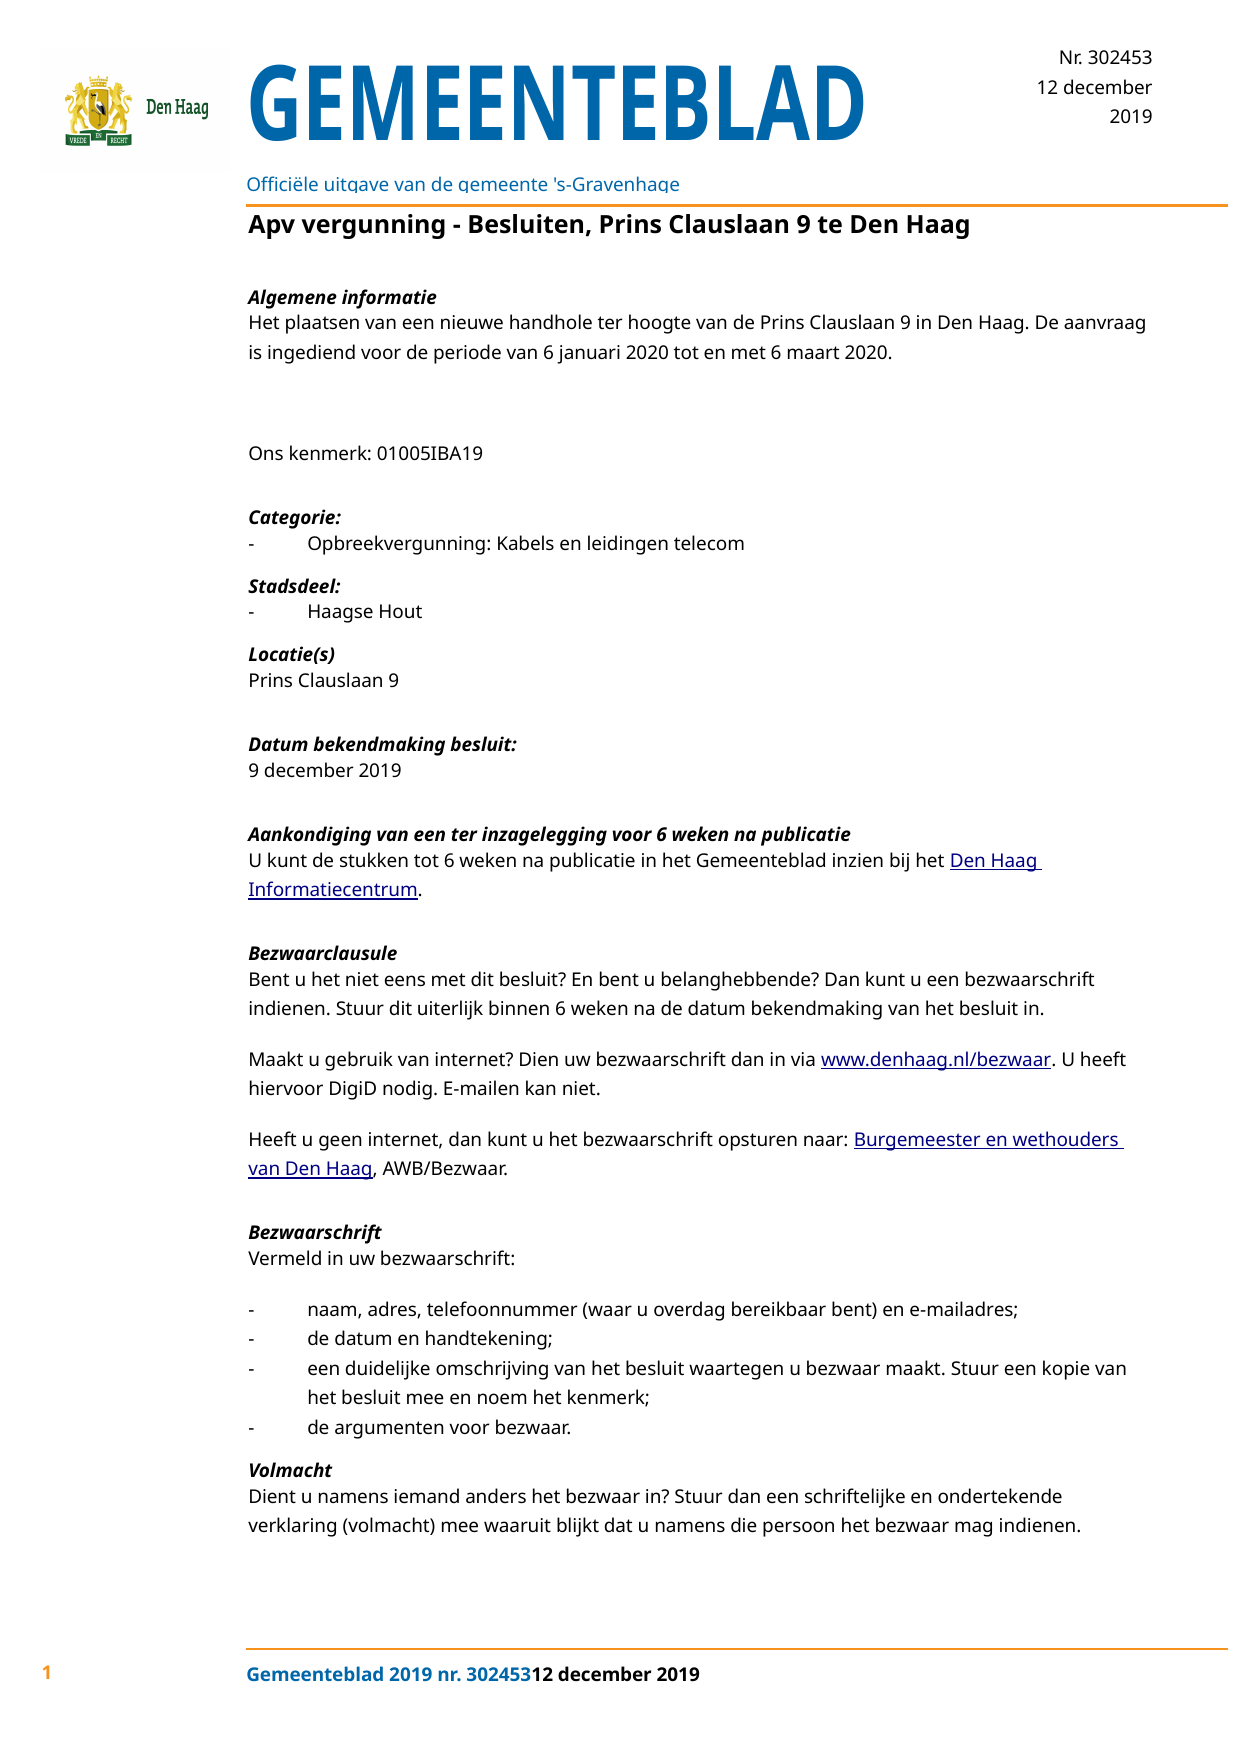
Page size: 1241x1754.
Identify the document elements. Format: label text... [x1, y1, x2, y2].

text Bezwaarschrift [248, 1219, 1152, 1245]
list Haagse Hout [248, 598, 1152, 624]
text Ons kenmerk: 01005IBA19 [248, 440, 1152, 466]
text Datum bekendmaking besluit: [248, 731, 1152, 757]
text Het plaatsen van een nieuwe handhole ter hoogte van de Prins Clauslaan 9 in Den Haag. De aanvraag is ingediend voor de periode van 6 januari 2020 tot en met 6 maart 2020. [248, 309, 1152, 365]
text Vermeld in uw bezwaarschrift: [248, 1245, 1152, 1271]
text Stadsdeel: [248, 573, 1152, 598]
text Dient u namens iemand anders het bezwaar in? Stuur dan een schriftelijke en ondertekende verklaring (volmacht) mee waaruit blijkt dat u namens die persoon het bezwaar mag indienen. [248, 1483, 1152, 1538]
text U kunt de stukken tot 6 weken na publicatie in het Gemeenteblad inzien bij het Den Haag Informatiecentrum. [248, 847, 1152, 902]
text Heeft u geen internet, dan kunt u het bezwaarschrift opsturen naar: Burgemeester en wethouders van Den Haag, AWB/Bezwaar. [248, 1126, 1152, 1181]
list een duidelijke omschrijving van het besluit waartegen u bezwaar maakt. Stuur een kopie van het besluit mee en noem het kenmerk; [248, 1355, 1152, 1410]
text Bezwaarclausule [248, 940, 1152, 966]
picture [41, 47, 231, 172]
text Aankondiging van een ter inzagelegging voor 6 weken na publicatie [248, 821, 1152, 847]
text Prins Clauslaan 9 [248, 667, 1152, 693]
text Maakt u gebruik van internet? Dien uw bezwaarschrift dan in via www.denhaag.nl/bezwaar. U heeft hiervoor DigiD nodig. E-mailen kan niet. [248, 1046, 1152, 1101]
text Algemene informatie [248, 284, 1152, 309]
list de datum en handtekening; [248, 1325, 1152, 1351]
list naam, adres, telefoonnummer (waar u overdag bereikbaar bent) en e-mailadres; [248, 1296, 1152, 1321]
list Opbreekvergunning: Kabels en leidingen telecom [248, 530, 1152, 555]
text Locatie(s) [248, 642, 1152, 667]
text 9 december 2019 [248, 757, 1152, 783]
list de argumenten voor bezwaar. [248, 1414, 1152, 1440]
text Bent u het niet eens met dit besluit? En bent u belanghebbende? Dan kunt u een bezwaarschrift indienen. Stuur dit uiterlijk binnen 6 weken na de datum bekendmaking van het besluit in. [248, 966, 1152, 1021]
text Categorie: [248, 504, 1152, 530]
text Apv vergunning - Besluiten, Prins Clauslaan 9 te Den Haag [248, 207, 1152, 241]
text Volmacht [248, 1457, 1152, 1483]
